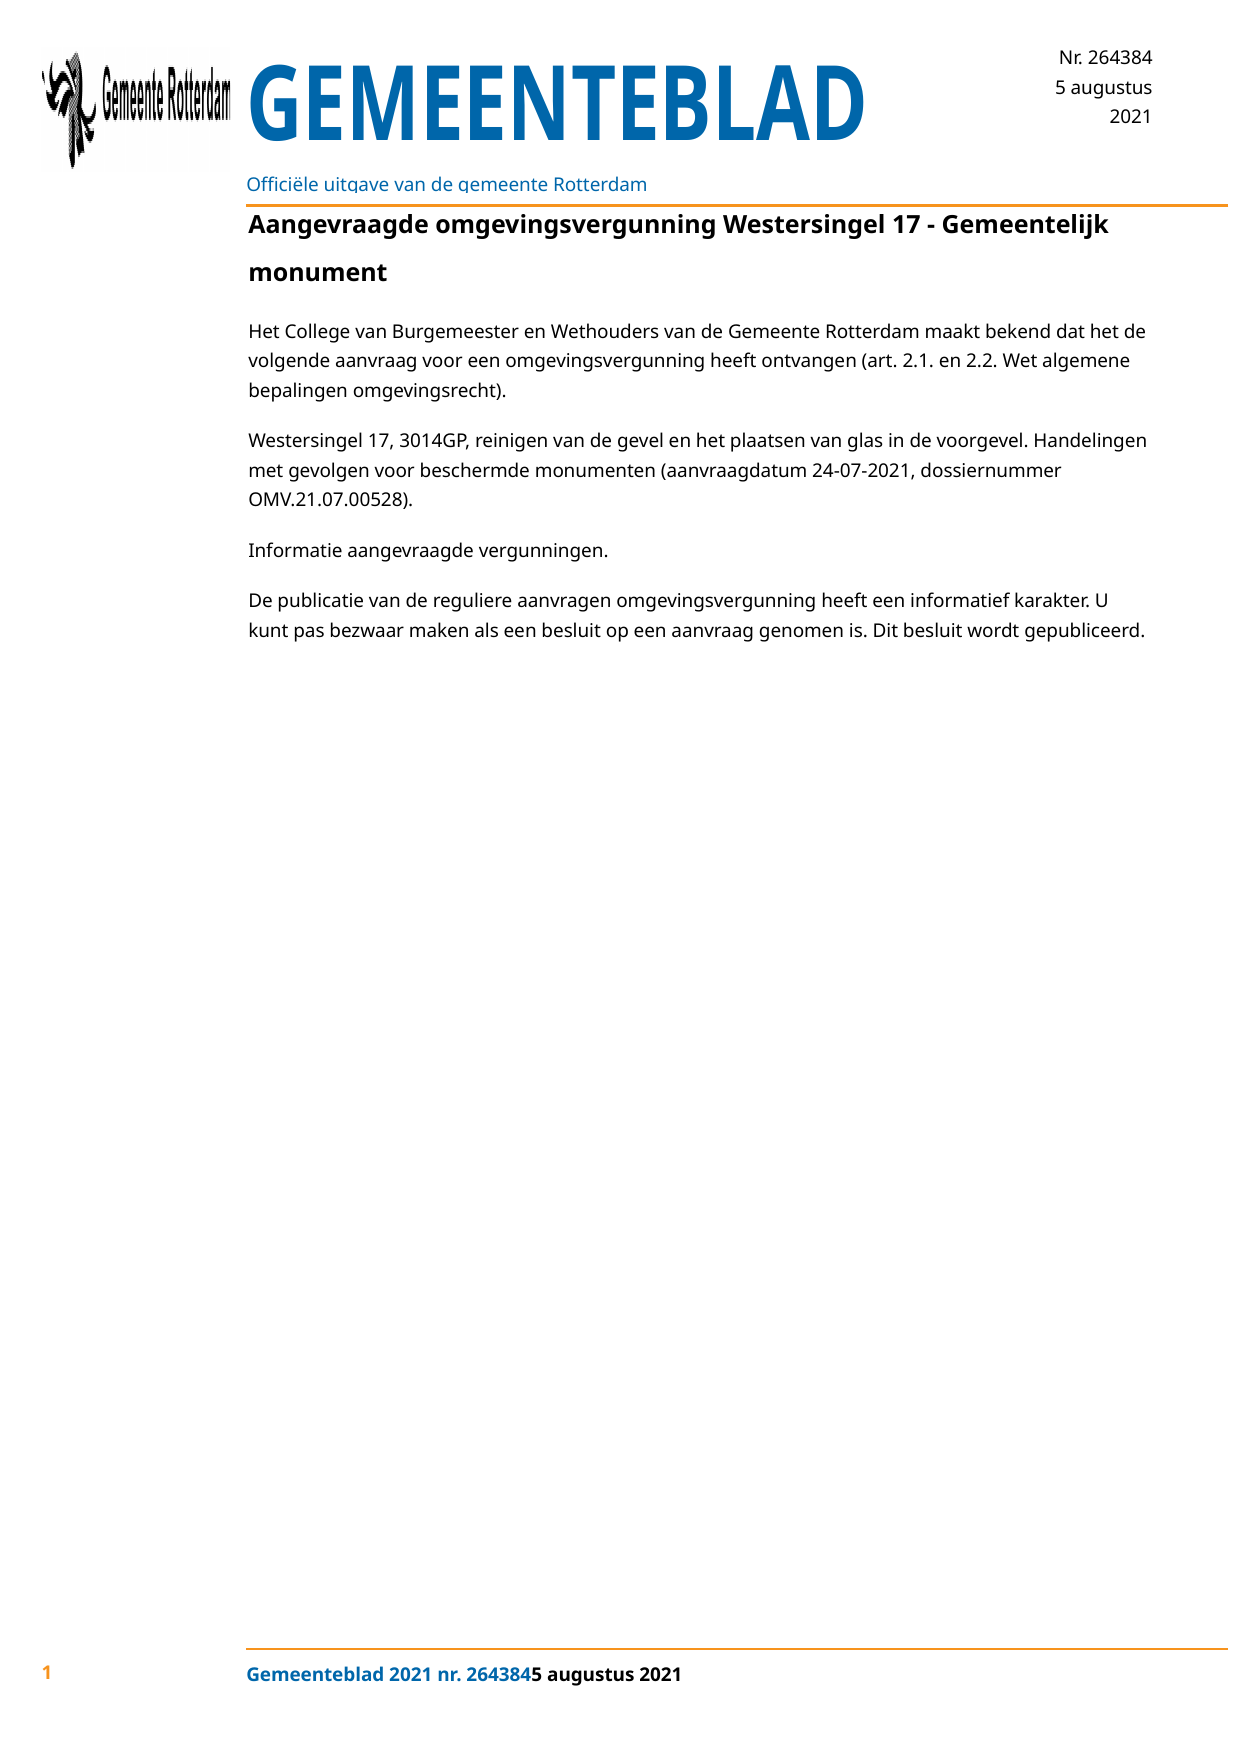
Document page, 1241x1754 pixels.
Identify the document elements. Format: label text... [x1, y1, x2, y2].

text Informatie aangevraagde vergunningen. [248, 537, 1152, 563]
picture [41, 47, 231, 172]
text Het College van Burgemeester en Wethouders van de Gemeente Rotterdam maakt bekend dat het de volgende aanvraag voor een omgevingsvergunning heeft ontvangen (art. 2.1. en 2.2. Wet algemene bepalingen omgevingsrecht). [248, 318, 1152, 403]
text Westersingel 17, 3014GP, reinigen van de gevel en het plaatsen van glas in de voorgevel. Handelingen met gevolgen voor beschermde monumenten (aanvraagdatum 24-07-2021, dossiernummer OMV.21.07.00528). [248, 427, 1152, 512]
text De publicatie van de reguliere aanvragen omgevingsvergunning heeft een informatief karakter. U kunt pas bezwaar maken als een besluit op een aanvraag genomen is. Dit besluit wordt gepubliceerd. [248, 587, 1152, 643]
text Aangevraagde omgevingsvergunning Westersingel 17 - Gemeentelijk monument [248, 207, 1152, 288]
